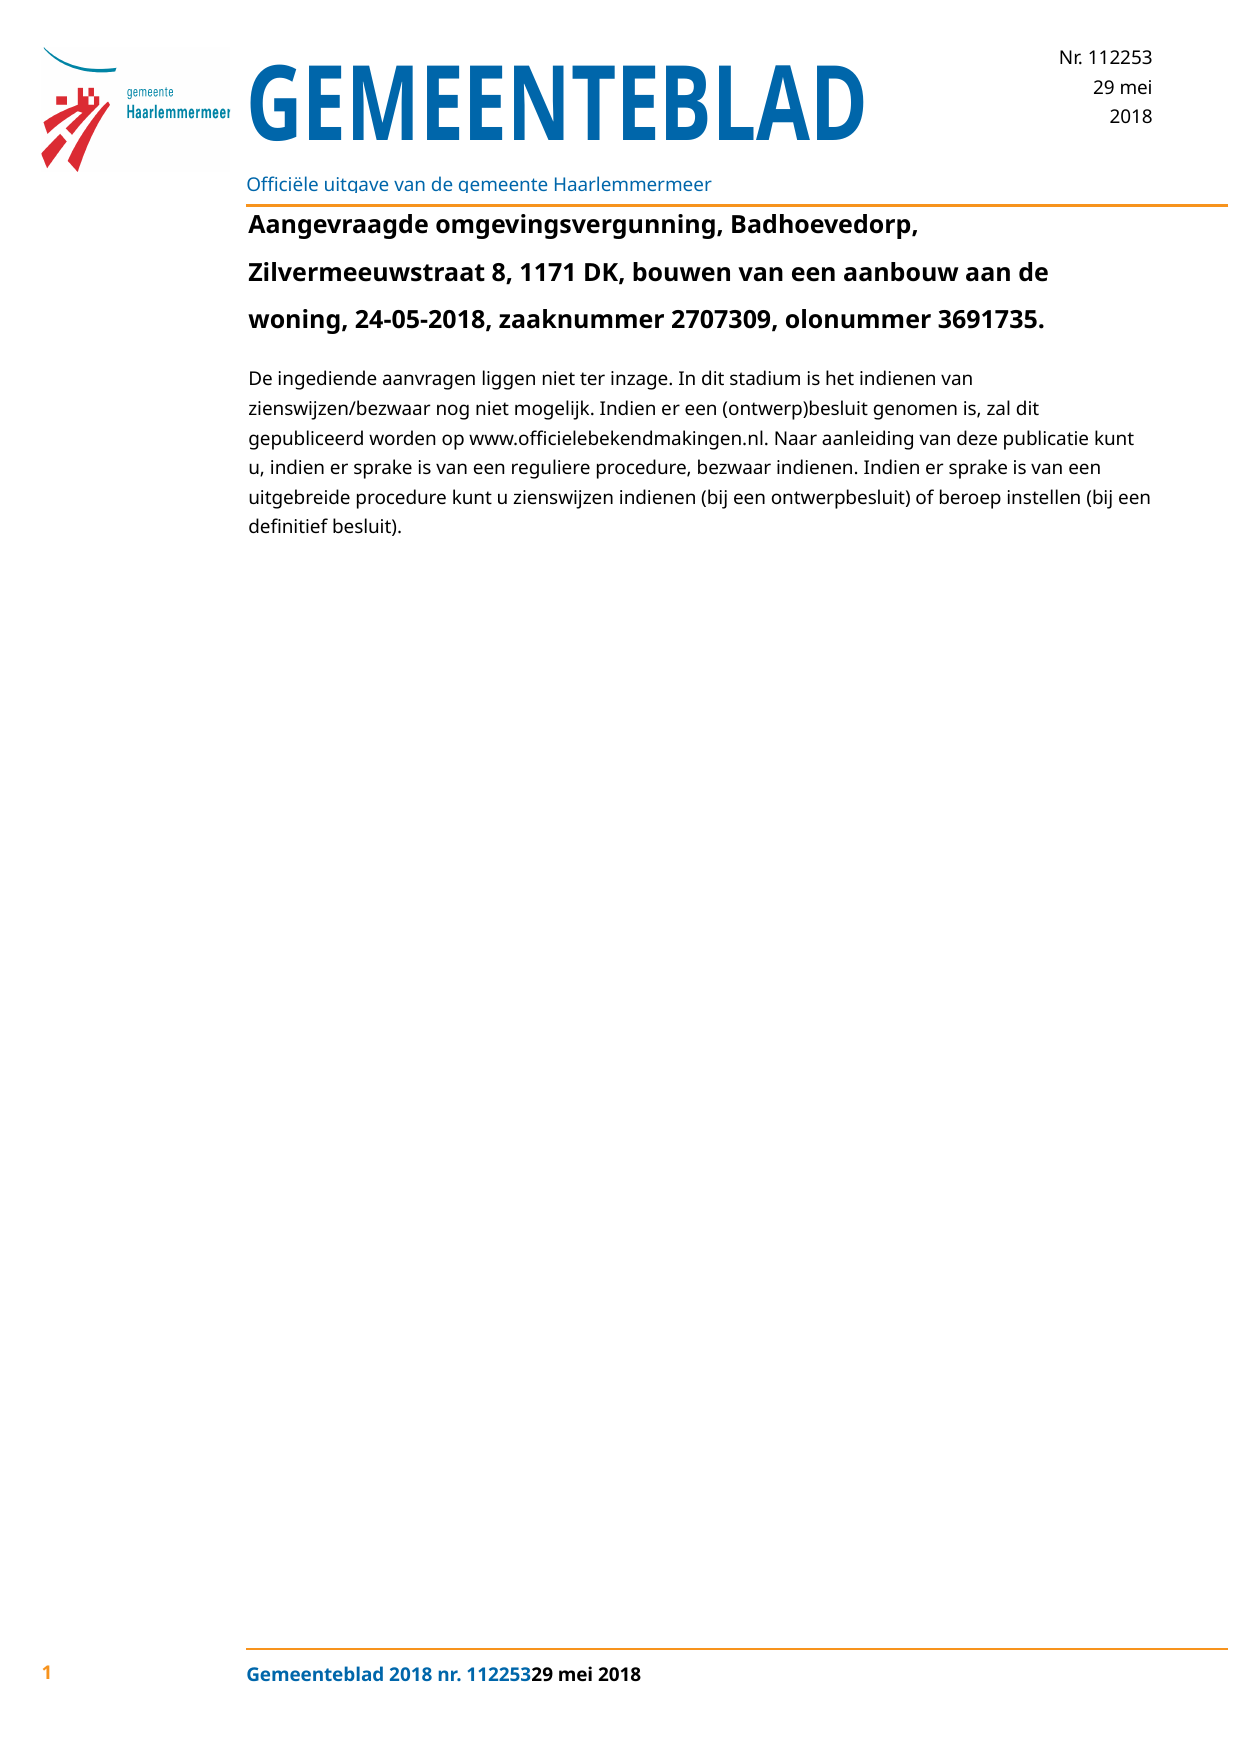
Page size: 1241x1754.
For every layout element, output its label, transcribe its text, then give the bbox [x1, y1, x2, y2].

text Aangevraagde omgevingsvergunning, Badhoevedorp, Zilvermeeuwstraat 8, 1171 DK, bouwen van een aanbouw aan de woning, 24-05-2018, zaaknummer 2707309, olonummer 3691735. [248, 207, 1152, 336]
text De ingediende aanvragen liggen niet ter inzage. In dit stadium is het indienen van zienswijzen/bezwaar nog niet mogelijk. Indien er een (ontwerp)besluit genomen is, zal dit gepubliceerd worden op www.officielebekendmakingen.nl. Naar aanleiding van deze publicatie kunt u, indien er sprake is van een reguliere procedure, bezwaar indienen. Indien er sprake is van een uitgebreide procedure kunt u zienswijzen indienen (bij een ontwerpbesluit) of beroep instellen (bij een definitief besluit). [248, 366, 1152, 539]
picture [41, 47, 231, 172]
